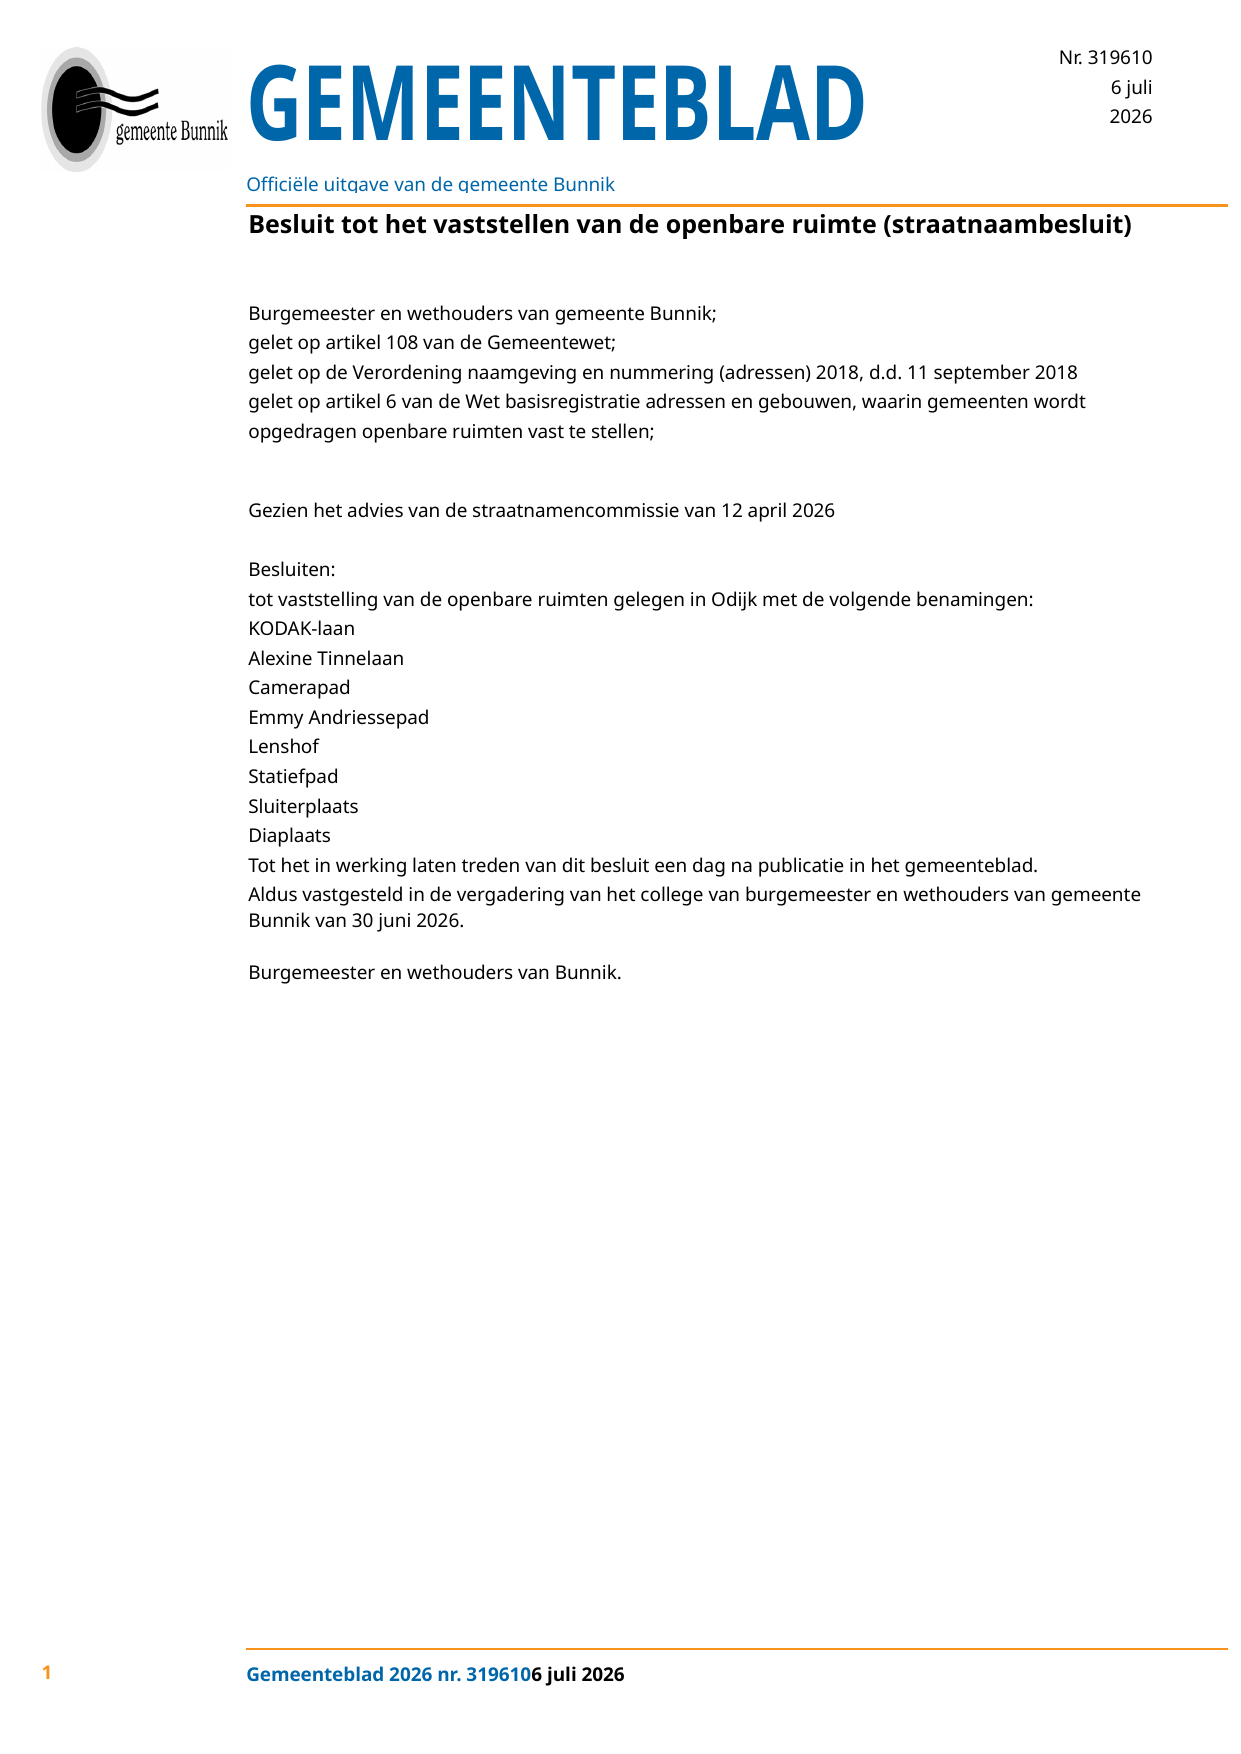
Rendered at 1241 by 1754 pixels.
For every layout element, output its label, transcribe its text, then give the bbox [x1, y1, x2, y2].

text Lenshof [248, 734, 1152, 759]
text Sluiterplaats [248, 793, 1152, 819]
text gelet op artikel 108 van de Gemeentewet; [248, 329, 1152, 355]
text Tot het in werking laten treden van dit besluit een dag na publicatie in het gemeenteblad. [248, 852, 1152, 878]
text Besluit tot het vaststellen van de openbare ruimte (straatnaambesluit) [248, 207, 1152, 241]
text tot vaststelling van de openbare ruimten gelegen in Odijk met de volgende benamingen: [248, 586, 1152, 612]
text Aldus vastgesteld in de vergadering van het college van burgemeester en wethouders van gemeente Bunnik van 30 juni 2026. [248, 882, 1152, 933]
text Statiefpad [248, 763, 1152, 789]
text gelet op de Verordening naamgeving en nummering (adressen) 2018, d.d. 11 september 2018 [248, 359, 1152, 385]
picture [41, 47, 231, 172]
text Gezien het advies van de straatnamencommissie van 12 april 2026 [248, 497, 1152, 523]
text Diaplaats [248, 822, 1152, 848]
text Emmy Andriessepad [248, 704, 1152, 730]
text gelet op artikel 6 van de Wet basisregistratie adressen en gebouwen, waarin gemeenten wordt opgedragen openbare ruimten vast te stellen; [248, 389, 1152, 444]
text KODAK-laan [248, 615, 1152, 641]
text Besluiten: [248, 556, 1152, 582]
text Burgemeester en wethouders van gemeente Bunnik; [248, 300, 1152, 326]
text Alexine Tinnelaan [248, 645, 1152, 671]
text Burgemeester en wethouders van Bunnik. [248, 959, 1152, 984]
text Camerapad [248, 674, 1152, 700]
